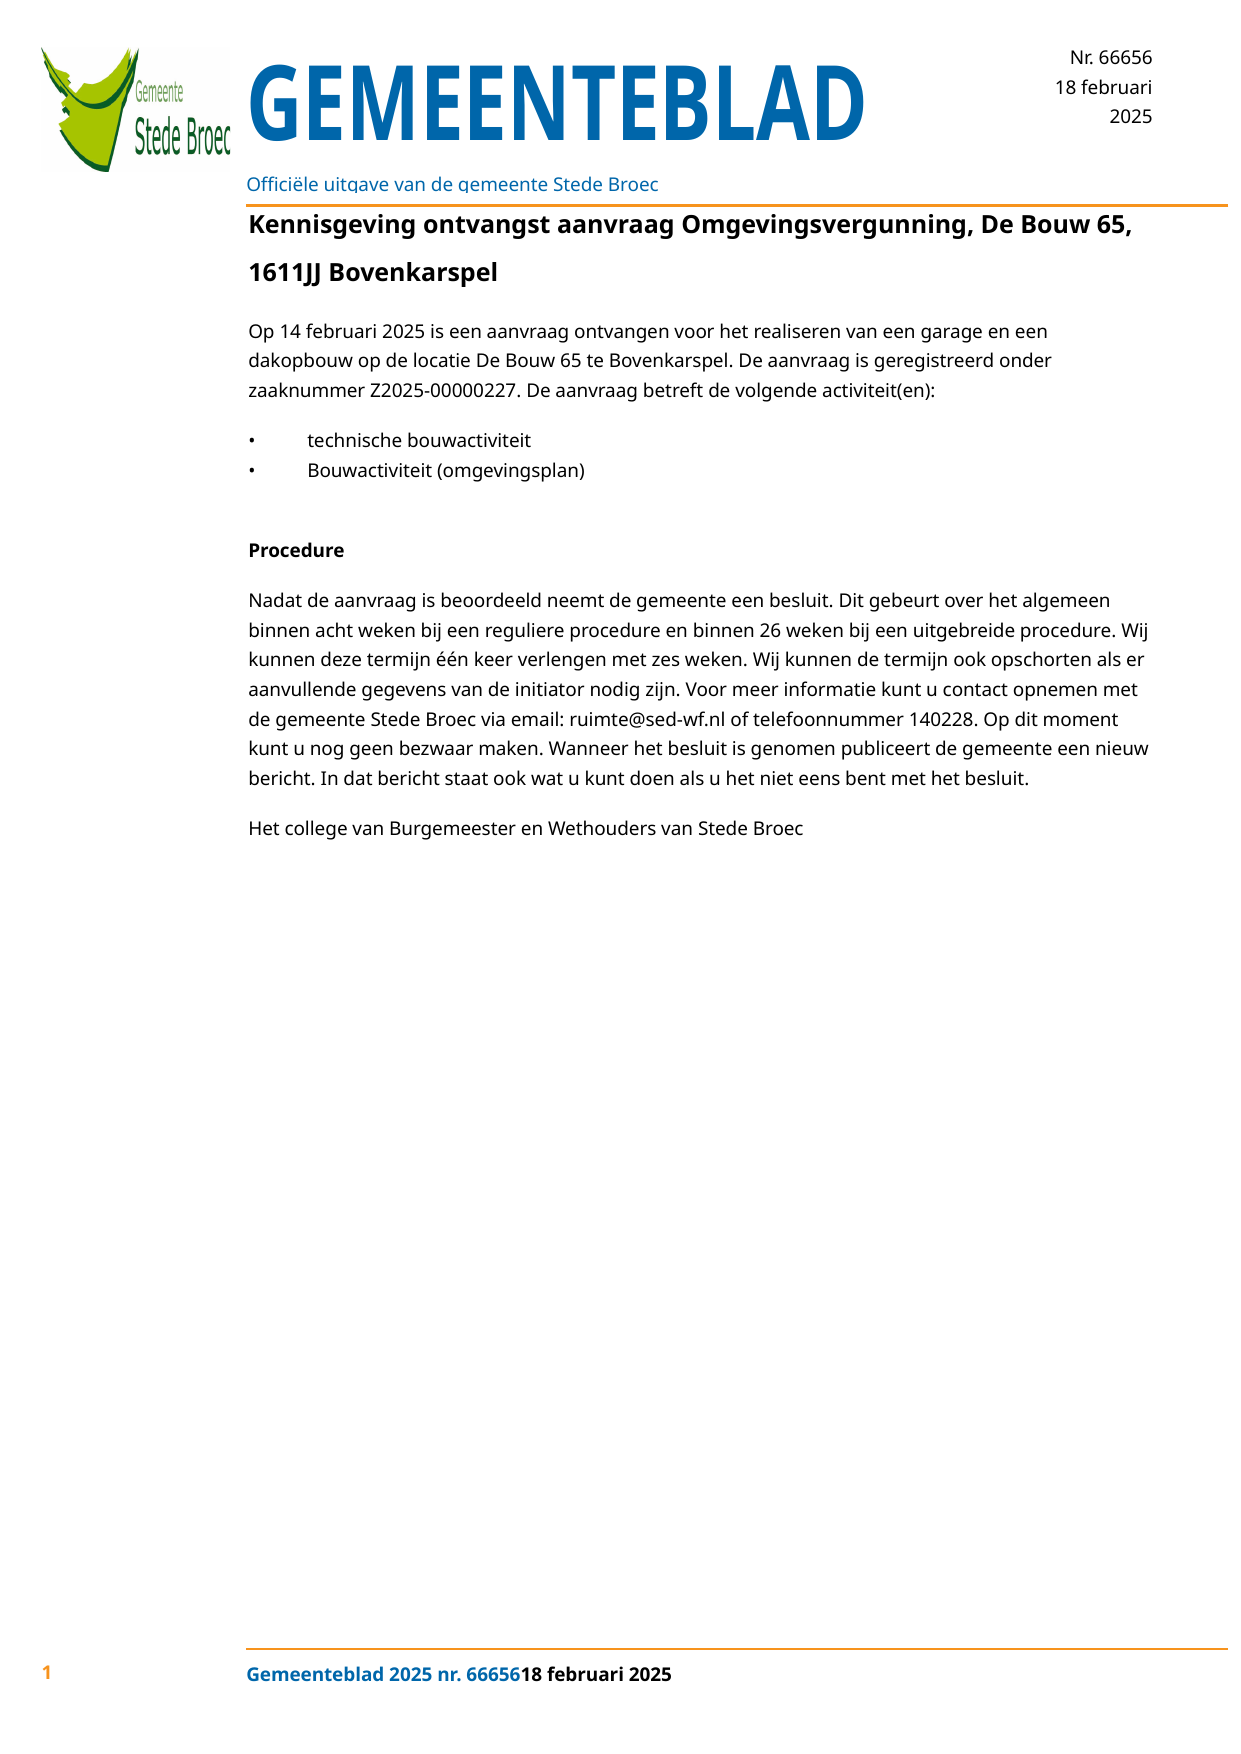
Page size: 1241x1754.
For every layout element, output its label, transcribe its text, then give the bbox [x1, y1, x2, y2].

list technische bouwactiviteit [248, 427, 1152, 453]
text Het college van Burgemeester en Wethouders van Stede Broec [248, 815, 1152, 841]
text Procedure [248, 537, 1152, 563]
text Nadat de aanvraag is beoordeeld neemt de gemeente een besluit. Dit gebeurt over het algemeen binnen acht weken bij een reguliere procedure en binnen 26 weken bij een uitgebreide procedure. Wij kunnen deze termijn één keer verlengen met zes weken. Wij kunnen de termijn ook opschorten als er aanvullende gegevens van de initiator nodig zijn. Voor meer informatie kunt u contact opnemen met de gemeente Stede Broec via email: ruimte@sed-wf.nl of telefoonnummer 140228. Op dit moment kunt u nog geen bezwaar maken. Wanneer het besluit is genomen publiceert de gemeente een nieuw bericht. In dat bericht staat ook wat u kunt doen als u het niet eens bent met het besluit. [248, 587, 1152, 791]
picture [41, 47, 231, 172]
list Bouwactiviteit (omgevingsplan) [248, 457, 1152, 483]
text Op 14 februari 2025 is een aanvraag ontvangen voor het realiseren van een garage en een dakopbouw op de locatie De Bouw 65 te Bovenkarspel. De aanvraag is geregistreerd onder zaaknummer Z2025-00000227. De aanvraag betreft de volgende activiteit(en): [248, 318, 1152, 403]
text Kennisgeving ontvangst aanvraag Omgevingsvergunning, De Bouw 65, 1611JJ Bovenkarspel [248, 207, 1152, 288]
